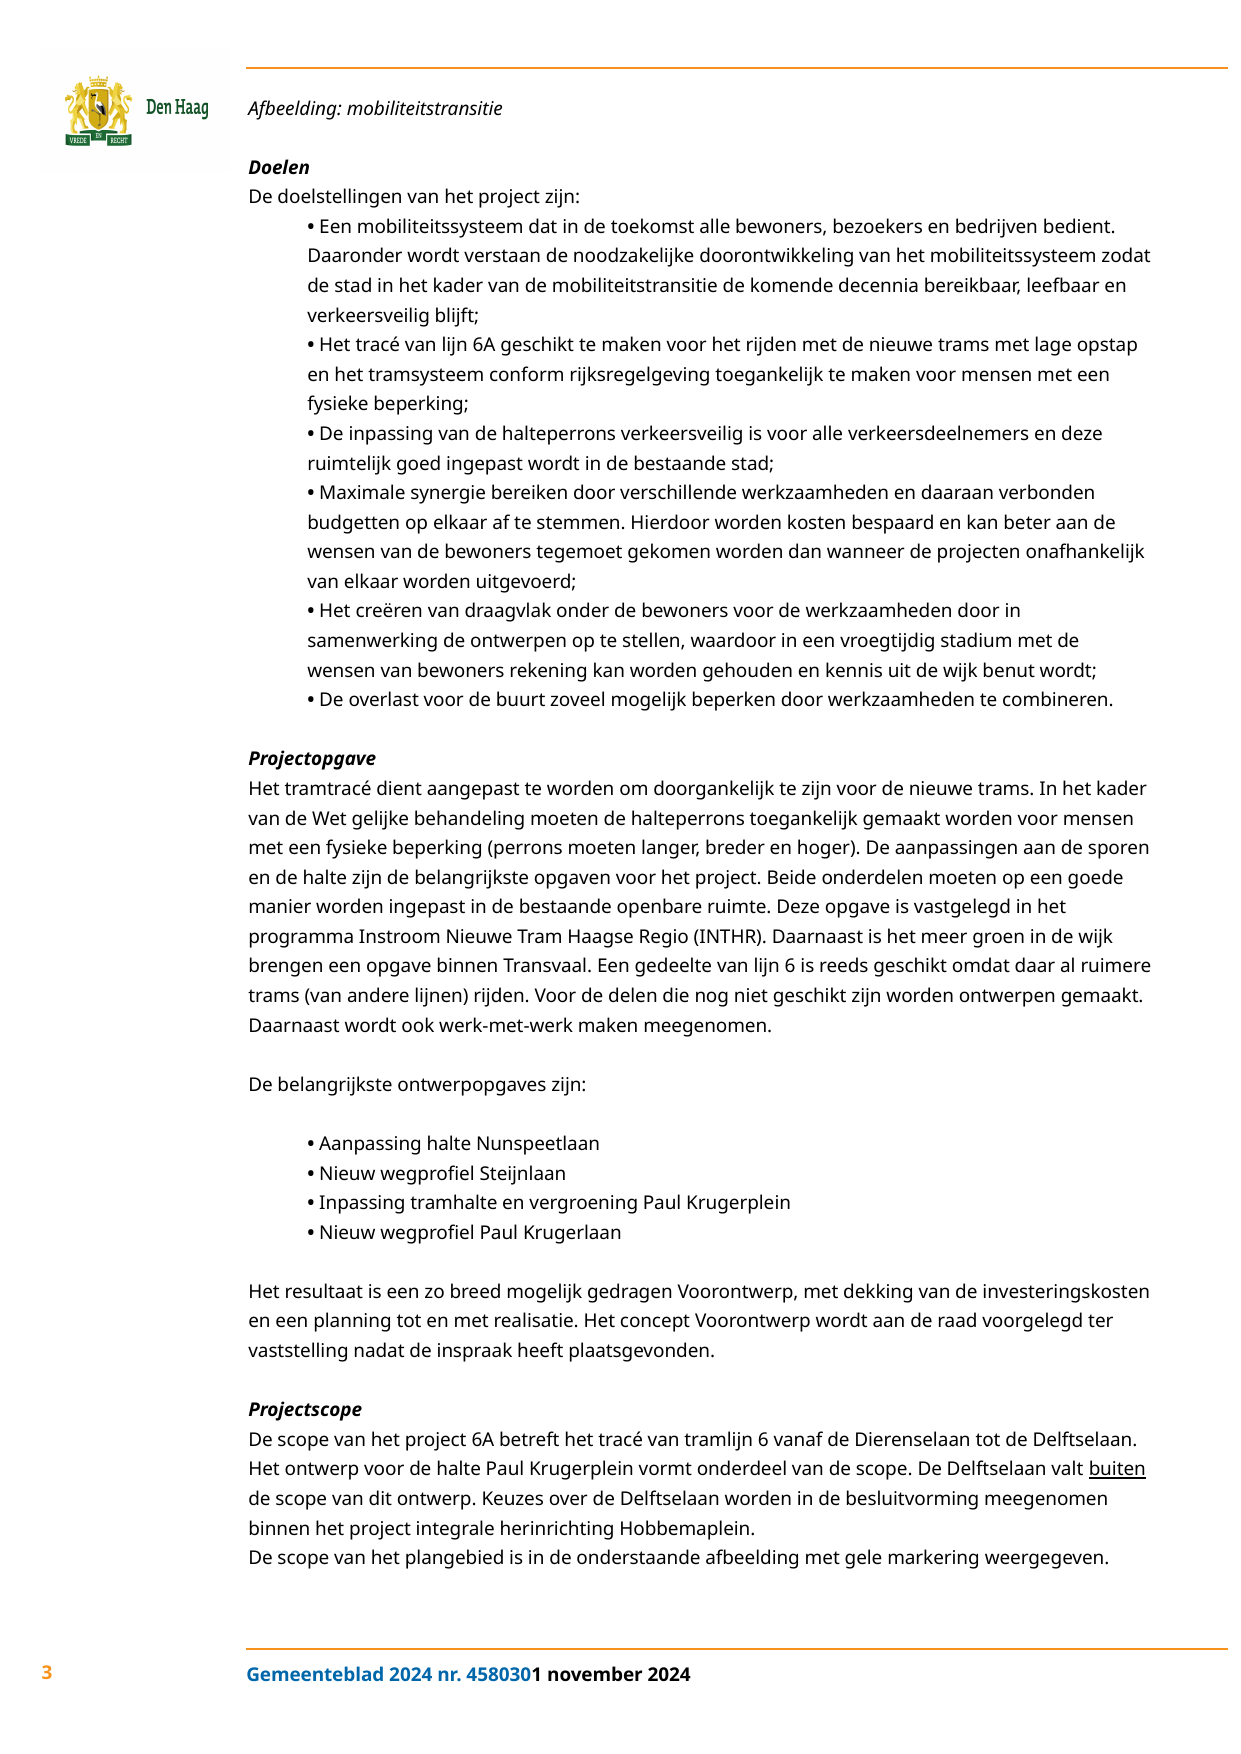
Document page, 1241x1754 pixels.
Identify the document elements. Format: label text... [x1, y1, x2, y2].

text Het tramtracé dient aangepast te worden om doorgankelijk te zijn voor de nieuwe trams. In het kader van de Wet gelijke behandeling moeten de halteperrons toegankelijk gemaakt worden voor mensen met een fysieke beperking (perrons moeten langer, breder en hoger). De aanpassingen aan de sporen en de halte zijn de belangrijkste opgaven voor het project. Beide onderdelen moeten op een goede manier worden ingepast in de bestaande openbare ruimte. Deze opgave is vastgelegd in het programma Instroom Nieuwe Tram Haagse Regio (INTHR). Daarnaast is het meer groen in de wijk brengen een opgave binnen Transvaal. Een gedeelte van lijn 6 is reeds geschikt omdat daar al ruimere trams (van andere lijnen) rijden. Voor de delen die nog niet geschikt zijn worden ontwerpen gemaakt. Daarnaast wordt ook werk-met-werk maken meegenomen. [248, 775, 1152, 1038]
text Het resultaat is een zo breed mogelijk gedragen Voorontwerp, met dekking van de investeringskosten en een planning tot en met realisatie. Het concept Voorontwerp wordt aan de raad voorgelegd ter vaststelling nadat de inspraak heeft plaatsgevonden. [248, 1278, 1152, 1363]
text Projectscope [248, 1396, 1152, 1422]
list • Nieuw wegprofiel Paul Krugerlaan [248, 1219, 1152, 1245]
text Doelen [248, 154, 1152, 180]
text De doelstellingen van het project zijn: [248, 183, 1152, 209]
list • Het tracé van lijn 6A geschikt te maken voor het rijden met de nieuwe trams met lage opstap en het tramsysteem conform rijksregelgeving toegankelijk te maken voor mensen met een fysieke beperking; [248, 331, 1152, 416]
list • Maximale synergie bereiken door verschillende werkzaamheden en daaraan verbonden budgetten op elkaar af te stemmen. Hierdoor worden kosten bespaard en kan beter aan de wensen van de bewoners tegemoet gekomen worden dan wanneer de projecten onafhankelijk van elkaar worden uitgevoerd; [248, 479, 1152, 594]
list • Het creëren van draagvlak onder de bewoners voor de werkzaamheden door in samenwerking de ontwerpen op te stellen, waardoor in een vroegtijdig stadium met de wensen van bewoners rekening kan worden gehouden en kennis uit de wijk benut wordt; [248, 598, 1152, 683]
text Projectopgave [248, 746, 1152, 771]
list • De inpassing van de halteperrons verkeersveilig is voor alle verkeersdeelnemers en deze ruimtelijk goed ingepast wordt in de bestaande stad; [248, 420, 1152, 476]
picture [41, 47, 231, 172]
list • Nieuw wegprofiel Steijnlaan [248, 1160, 1152, 1186]
list • Inpassing tramhalte en vergroening Paul Krugerplein [248, 1189, 1152, 1215]
text De belangrijkste ontwerpopgaves zijn: [248, 1071, 1152, 1097]
text Afbeelding: mobiliteitstransitie [248, 95, 1152, 121]
list • De overlast voor de buurt zoveel mogelijk beperken door werkzaamheden te combineren. [248, 686, 1152, 712]
list • Aanpassing halte Nunspeetlaan [248, 1130, 1152, 1156]
text De scope van het project 6A betreft het tracé van tramlijn 6 vanaf de Dierenselaan tot de Delftselaan. Het ontwerp voor de halte Paul Krugerplein vormt onderdeel van de scope. De Delftselaan valt buiten de scope van dit ontwerp. Keuzes over de Delftselaan worden in de besluitvorming meegenomen binnen het project integrale herinrichting Hobbemaplein. [248, 1426, 1152, 1541]
text De scope van het plangebied is in de onderstaande afbeelding met gele markering weergegeven. [248, 1544, 1152, 1570]
list • Een mobiliteitssysteem dat in de toekomst alle bewoners, bezoekers en bedrijven bedient. Daaronder wordt verstaan de noodzakelijke doorontwikkeling van het mobiliteitssysteem zodat de stad in het kader van de mobiliteitstransitie de komende decennia bereikbaar, leefbaar en verkeersveilig blijft; [248, 213, 1152, 328]
